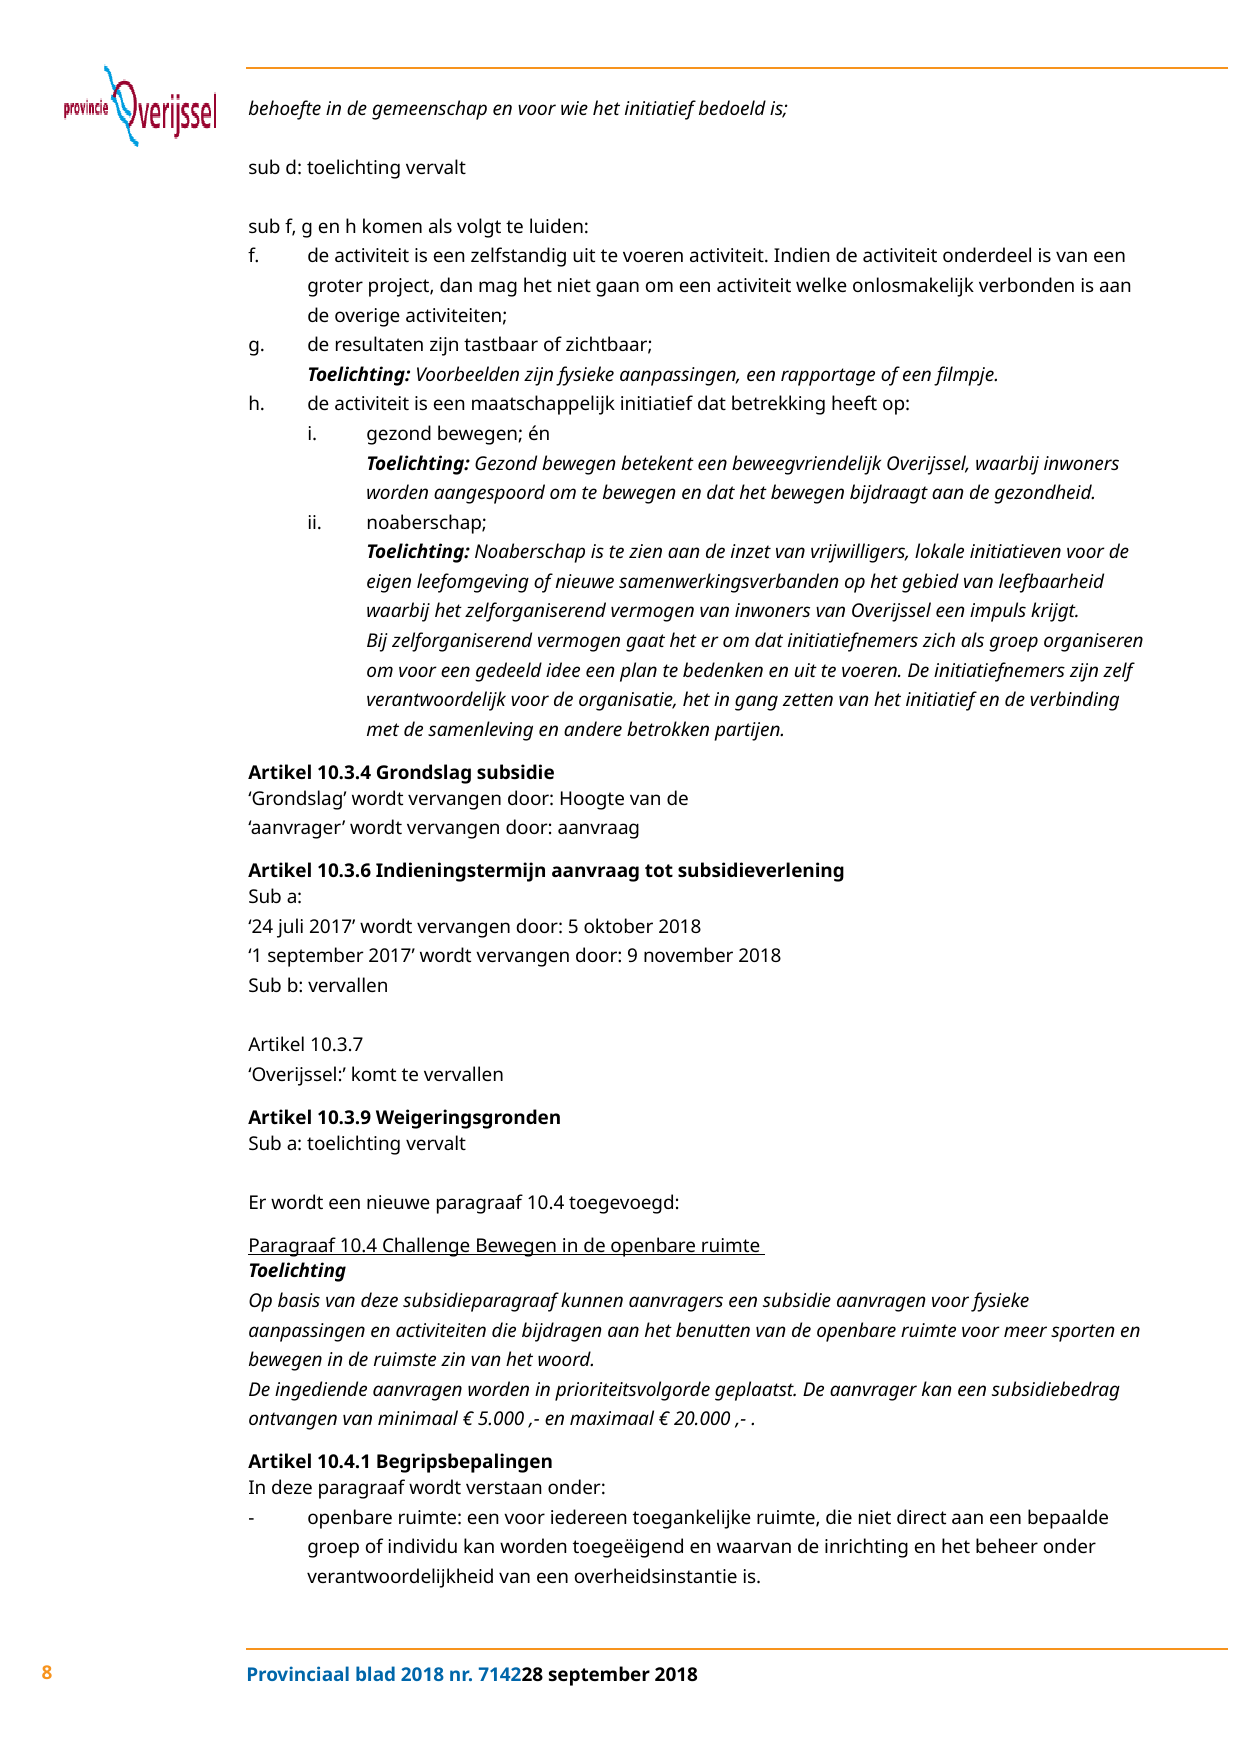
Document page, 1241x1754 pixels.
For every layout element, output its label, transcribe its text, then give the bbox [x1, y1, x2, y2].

list Toelichting: Voorbeelden zijn fysieke aanpassingen, een rapportage of een filmpje. [248, 361, 1152, 387]
list noaberschap; [307, 509, 1152, 535]
text Paragraaf 10.4 Challenge Bewegen in de openbare ruimte [248, 1232, 1152, 1258]
list openbare ruimte: een voor iedereen toegankelijke ruimte, die niet direct aan een bepaalde groep of individu kan worden toegeëigend en waarvan de inrichting en het beheer onder verantwoordelijkheid van een overheidsinstantie is. [248, 1504, 1152, 1589]
text De ingediende aanvragen worden in prioriteitsvolgorde geplaatst. De aanvrager kan een subsidiebedrag ontvangen van minimaal € 5.000 ,- en maximaal € 20.000 ,- . [248, 1376, 1152, 1431]
text Er wordt een nieuwe paragraaf 10.4 toegevoegd: [248, 1189, 1152, 1214]
text ‘24 juli 2017’ wordt vervangen door: 5 oktober 2018 [248, 913, 1152, 939]
text sub f, g en h komen als volgt te luiden: [248, 213, 1152, 239]
text ‘Overijssel:’ komt te vervallen [248, 1061, 1152, 1087]
text Sub a: toelichting vervalt [248, 1130, 1152, 1155]
text ‘Grondslag’ wordt vervangen door: Hoogte van de [248, 785, 1152, 811]
text Sub a: [248, 883, 1152, 909]
list de activiteit is een zelfstandig uit te voeren activiteit. Indien de activiteit onderdeel is van een groter project, dan mag het niet gaan om een activiteit welke onlosmakelijk verbonden is aan de overige activiteiten; [248, 243, 1152, 328]
text In deze paragraaf wordt verstaan onder: [248, 1474, 1152, 1500]
text Artikel 10.3.4 Grondslag subsidie [248, 759, 1152, 785]
text Artikel 10.3.7 [248, 1031, 1152, 1057]
text Sub b: vervallen [248, 972, 1152, 998]
text Toelichting [248, 1258, 1152, 1283]
text Artikel 10.3.9 Weigeringsgronden [248, 1104, 1152, 1130]
text Op basis van deze subsidieparagraaf kunnen aanvragers een subsidie aanvragen voor fysieke aanpassingen en activiteiten die bijdragen aan het benutten van de openbare ruimte voor meer sporten en bewegen in de ruimste zin van het woord. [248, 1287, 1152, 1372]
list Toelichting: Noaberschap is te zien aan de inzet van vrijwilligers, lokale initiatieven voor de eigen leefomgeving of nieuwe samenwerkingsverbanden op het gebied van leefbaarheid waarbij het zelforganiserend vermogen van inwoners van Overijssel een impuls krijgt. [307, 538, 1152, 623]
picture [41, 47, 231, 172]
text sub d: toelichting vervalt [248, 154, 1152, 180]
list Bij zelforganiserend vermogen gaat het er om dat initiatiefnemers zich als groep organiseren om voor een gedeeld idee een plan te bedenken en uit te voeren. De initiatiefnemers zijn zelf verantwoordelijk voor de organisatie, het in gang zetten van het initiatief en de verbinding met de samenleving en andere betrokken partijen. [307, 627, 1152, 742]
list gezond bewegen; én [307, 420, 1152, 446]
text behoefte in de gemeenschap en voor wie het initiatief bedoeld is; [248, 95, 1152, 121]
list de resultaten zijn tastbaar of zichtbaar; [248, 331, 1152, 357]
text Artikel 10.4.1 Begripsbepalingen [248, 1449, 1152, 1474]
text Artikel 10.3.6 Indieningstermijn aanvraag tot subsidieverlening [248, 858, 1152, 883]
text ‘aanvrager’ wordt vervangen door: aanvraag [248, 814, 1152, 840]
list Toelichting: Gezond bewegen betekent een beweegvriendelijk Overijssel, waarbij inwoners worden aangespoord om te bewegen en dat het bewegen bijdraagt aan de gezondheid. [307, 450, 1152, 505]
text ‘1 september 2017’ wordt vervangen door: 9 november 2018 [248, 942, 1152, 968]
list de activiteit is een maatschappelijk initiatief dat betrekking heeft op: [248, 391, 1152, 416]
